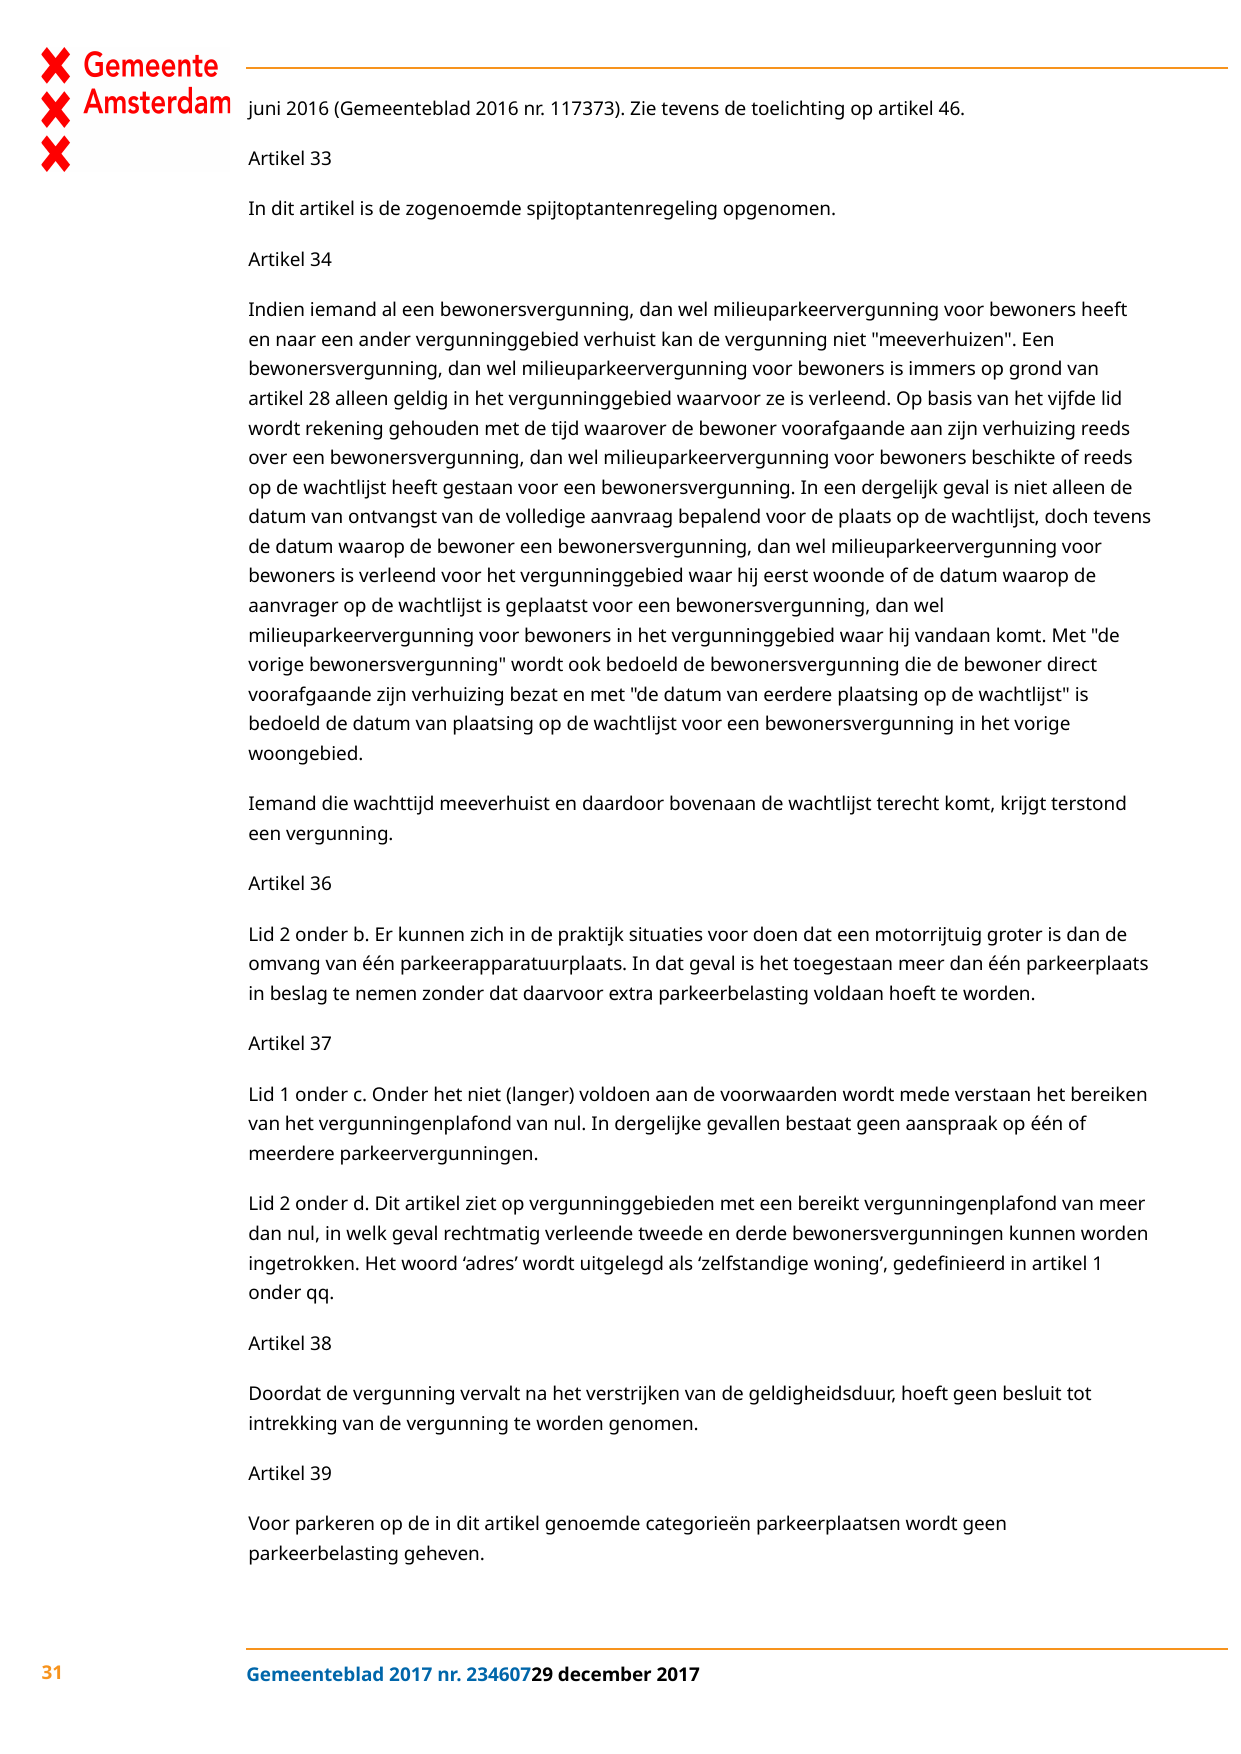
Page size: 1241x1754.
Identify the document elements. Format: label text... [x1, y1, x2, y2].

text In dit artikel is de zogenoemde spijtoptantenregeling opgenomen. [248, 196, 1152, 221]
text Doordat de vergunning vervalt na het verstrijken van de geldigheidsduur, hoeft geen besluit tot intrekking van de vergunning te worden genomen. [248, 1380, 1152, 1436]
picture [41, 47, 231, 172]
text Artikel 37 [248, 1031, 1152, 1056]
text Lid 2 onder b. Er kunnen zich in de praktijk situaties voor doen dat een motorrijtuig groter is dan de omvang van één parkeerapparatuurplaats. In dat geval is het toegestaan meer dan één parkeerplaats in beslag te nemen zonder dat daarvoor extra parkeerbelasting voldaan hoeft te worden. [248, 921, 1152, 1006]
text Artikel 34 [248, 246, 1152, 272]
text Artikel 33 [248, 145, 1152, 171]
text Lid 2 onder d. Dit artikel ziet op vergunninggebieden met een bereikt vergunningenplafond van meer dan nul, in welk geval rechtmatig verleende tweede en derde bewonersvergunningen kunnen worden ingetrokken. Het woord ‘adres’ wordt uitgelegd als ‘zelfstandige woning’, gedefinieerd in artikel 1 onder qq. [248, 1191, 1152, 1305]
text Lid 1 onder c. Onder het niet (langer) voldoen aan de voorwaarden wordt mede verstaan het bereiken van het vergunningenplafond van nul. In dergelijke gevallen bestaat geen aanspraak op één of meerdere parkeervergunningen. [248, 1081, 1152, 1166]
text Indien iemand al een bewonersvergunning, dan wel milieuparkeervergunning voor bewoners heeft en naar een ander vergunninggebied verhuist kan de vergunning niet "meeverhuizen". Een bewonersvergunning, dan wel milieuparkeervergunning voor bewoners is immers op grond van artikel 28 alleen geldig in het vergunninggebied waarvoor ze is verleend. Op basis van het vijfde lid wordt rekening gehouden met de tijd waarover de bewoner voorafgaande aan zijn verhuizing reeds over een bewonersvergunning, dan wel milieuparkeervergunning voor bewoners beschikte of reeds op de wachtlijst heeft gestaan voor een bewonersvergunning. In een dergelijk geval is niet alleen de datum van ontvangst van de volledige aanvraag bepalend voor de plaats op de wachtlijst, doch tevens de datum waarop de bewoner een bewonersvergunning, dan wel milieuparkeervergunning voor bewoners is verleend voor het vergunninggebied waar hij eerst woonde of de datum waarop de aanvrager op de wachtlijst is geplaatst voor een bewonersvergunning, dan wel milieuparkeervergunning voor bewoners in het vergunninggebied waar hij vandaan komt. Met "de vorige bewonersvergunning" wordt ook bedoeld de bewonersvergunning die de bewoner direct voorafgaande zijn verhuizing bezat en met "de datum van eerdere plaatsing op de wachtlijst" is bedoeld de datum van plaatsing op de wachtlijst voor een bewonersvergunning in het vorige woongebied. [248, 296, 1152, 766]
text Iemand die wachttijd meeverhuist en daardoor bovenaan de wachtlijst terecht komt, krijgt terstond een vergunning. [248, 791, 1152, 846]
text Voor parkeren op de in dit artikel genoemde categorieën parkeerplaatsen wordt geen parkeerbelasting geheven. [248, 1511, 1152, 1566]
text Artikel 38 [248, 1330, 1152, 1356]
text Artikel 36 [248, 871, 1152, 896]
text juni 2016 (Gemeenteblad 2016 nr. 117373). Zie tevens de toelichting op artikel 46. [248, 95, 1152, 121]
text Artikel 39 [248, 1460, 1152, 1486]
